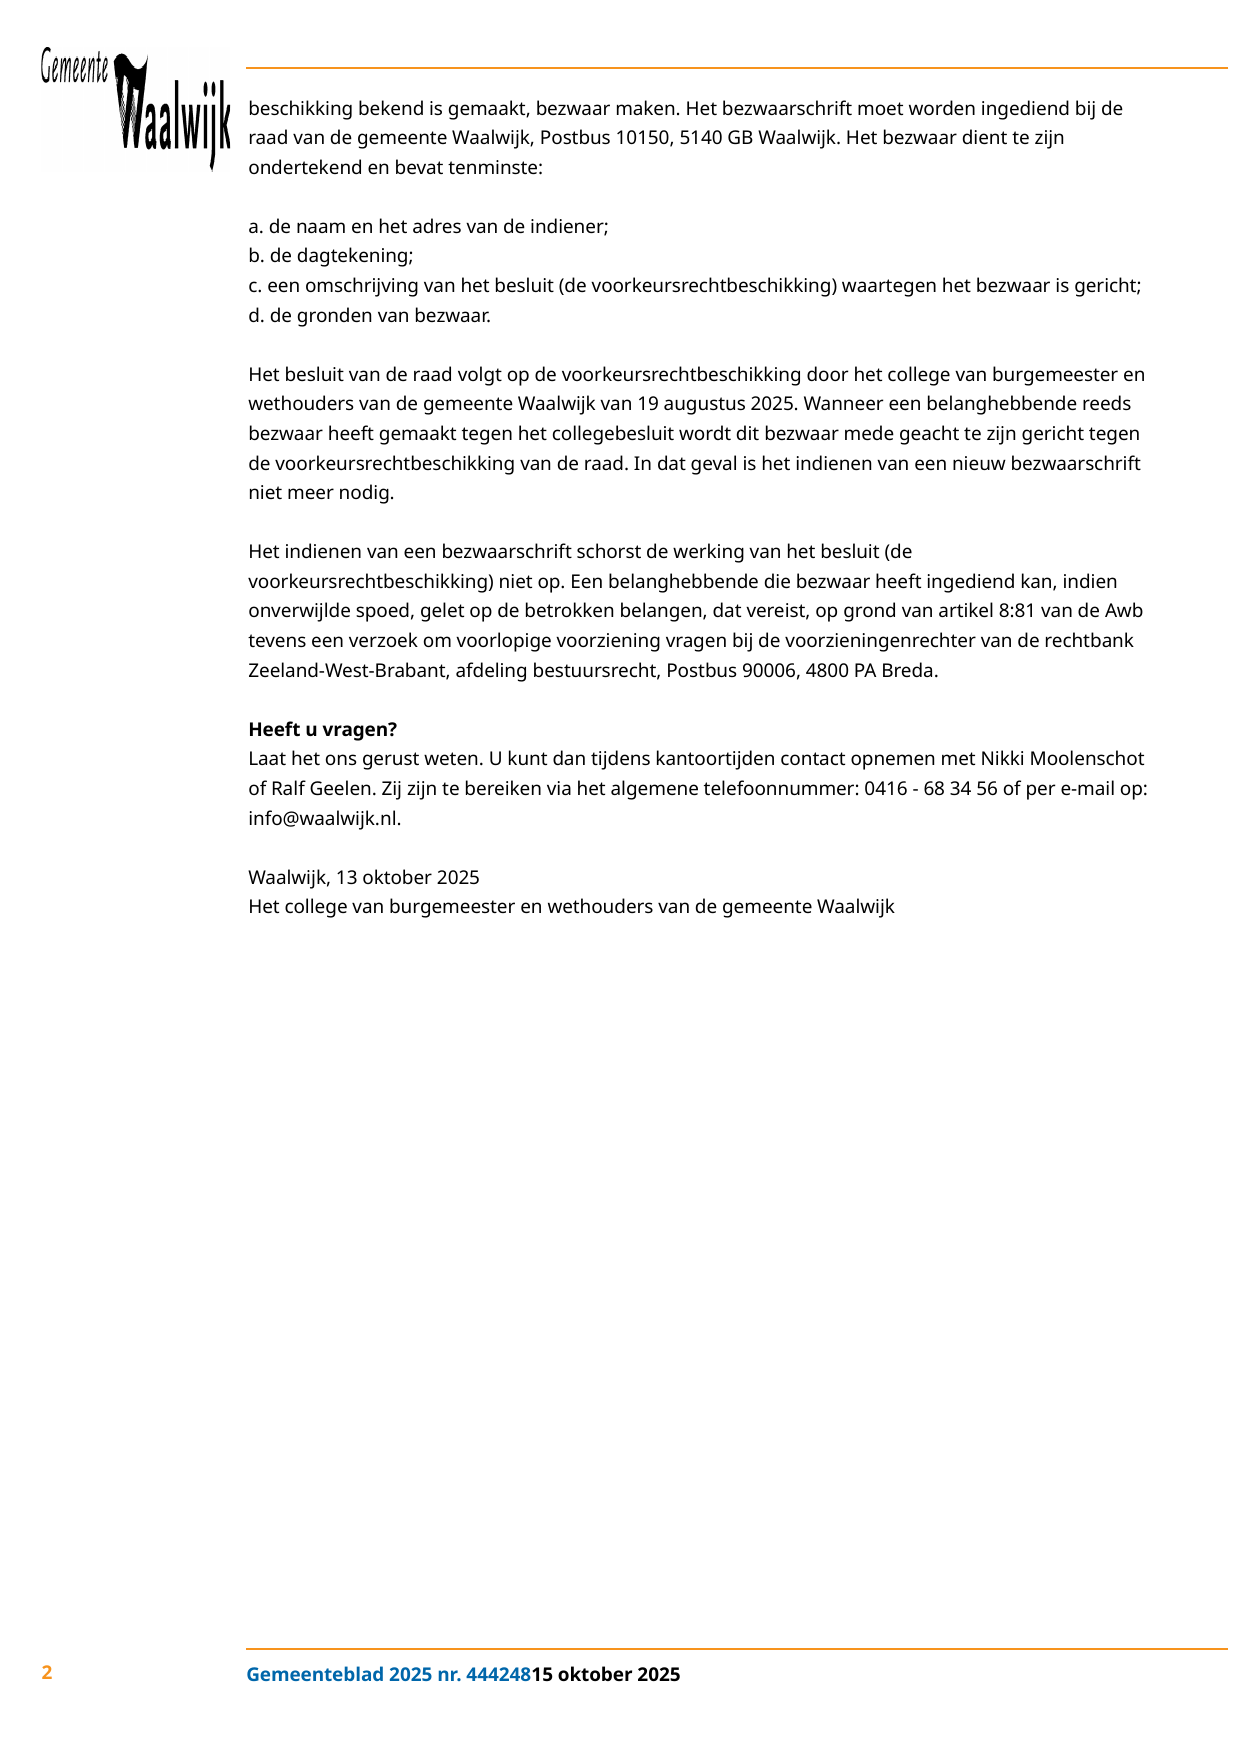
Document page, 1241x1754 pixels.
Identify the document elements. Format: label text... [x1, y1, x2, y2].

text Heeft u vragen? [248, 716, 1152, 742]
text Het indienen van een bezwaarschrift schorst de werking van het besluit (de voorkeursrechtbeschikking) niet op. Een belanghebbende die bezwaar heeft ingediend kan, indien onverwijlde spoed, gelet op de betrokken belangen, dat vereist, op grond van artikel 8:81 van de Awb tevens een verzoek om voorlopige voorziening vragen bij de voorzieningenrechter van de rechtbank Zeeland-West-Brabant, afdeling bestuursrecht, Postbus 90006, 4800 PA Breda. [248, 538, 1152, 683]
text Laat het ons gerust weten. U kunt dan tijdens kantoortijden contact opnemen met Nikki Moolenschot of Ralf Geelen. Zij zijn te bereiken via het algemene telefoonnummer: 0416 - 68 34 56 of per e-mail op: info@waalwijk.nl. [248, 746, 1152, 831]
text d. de gronden van bezwaar. [248, 302, 1152, 328]
text c. een omschrijving van het besluit (de voorkeursrechtbeschikking) waartegen het bezwaar is gericht; [248, 272, 1152, 298]
text beschikking bekend is gemaakt, bezwaar maken. Het bezwaarschrift moet worden ingediend bij de raad van de gemeente Waalwijk, Postbus 10150, 5140 GB Waalwijk. Het bezwaar dient te zijn ondertekend en bevat tenminste: [248, 95, 1152, 180]
text a. de naam en het adres van de indiener; [248, 213, 1152, 239]
text Het besluit van de raad volgt op de voorkeursrechtbeschikking door het college van burgemeester en wethouders van de gemeente Waalwijk van 19 augustus 2025. Wanneer een belanghebbende reeds bezwaar heeft gemaakt tegen het collegebesluit wordt dit bezwaar mede geacht te zijn gericht tegen de voorkeursrechtbeschikking van de raad. In dat geval is het indienen van een nieuw bezwaarschrift niet meer nodig. [248, 361, 1152, 505]
text b. de dagtekening; [248, 243, 1152, 268]
text Waalwijk, 13 oktober 2025 [248, 864, 1152, 890]
text Het college van burgemeester en wethouders van de gemeente Waalwijk [248, 893, 1152, 919]
picture [41, 47, 231, 172]
